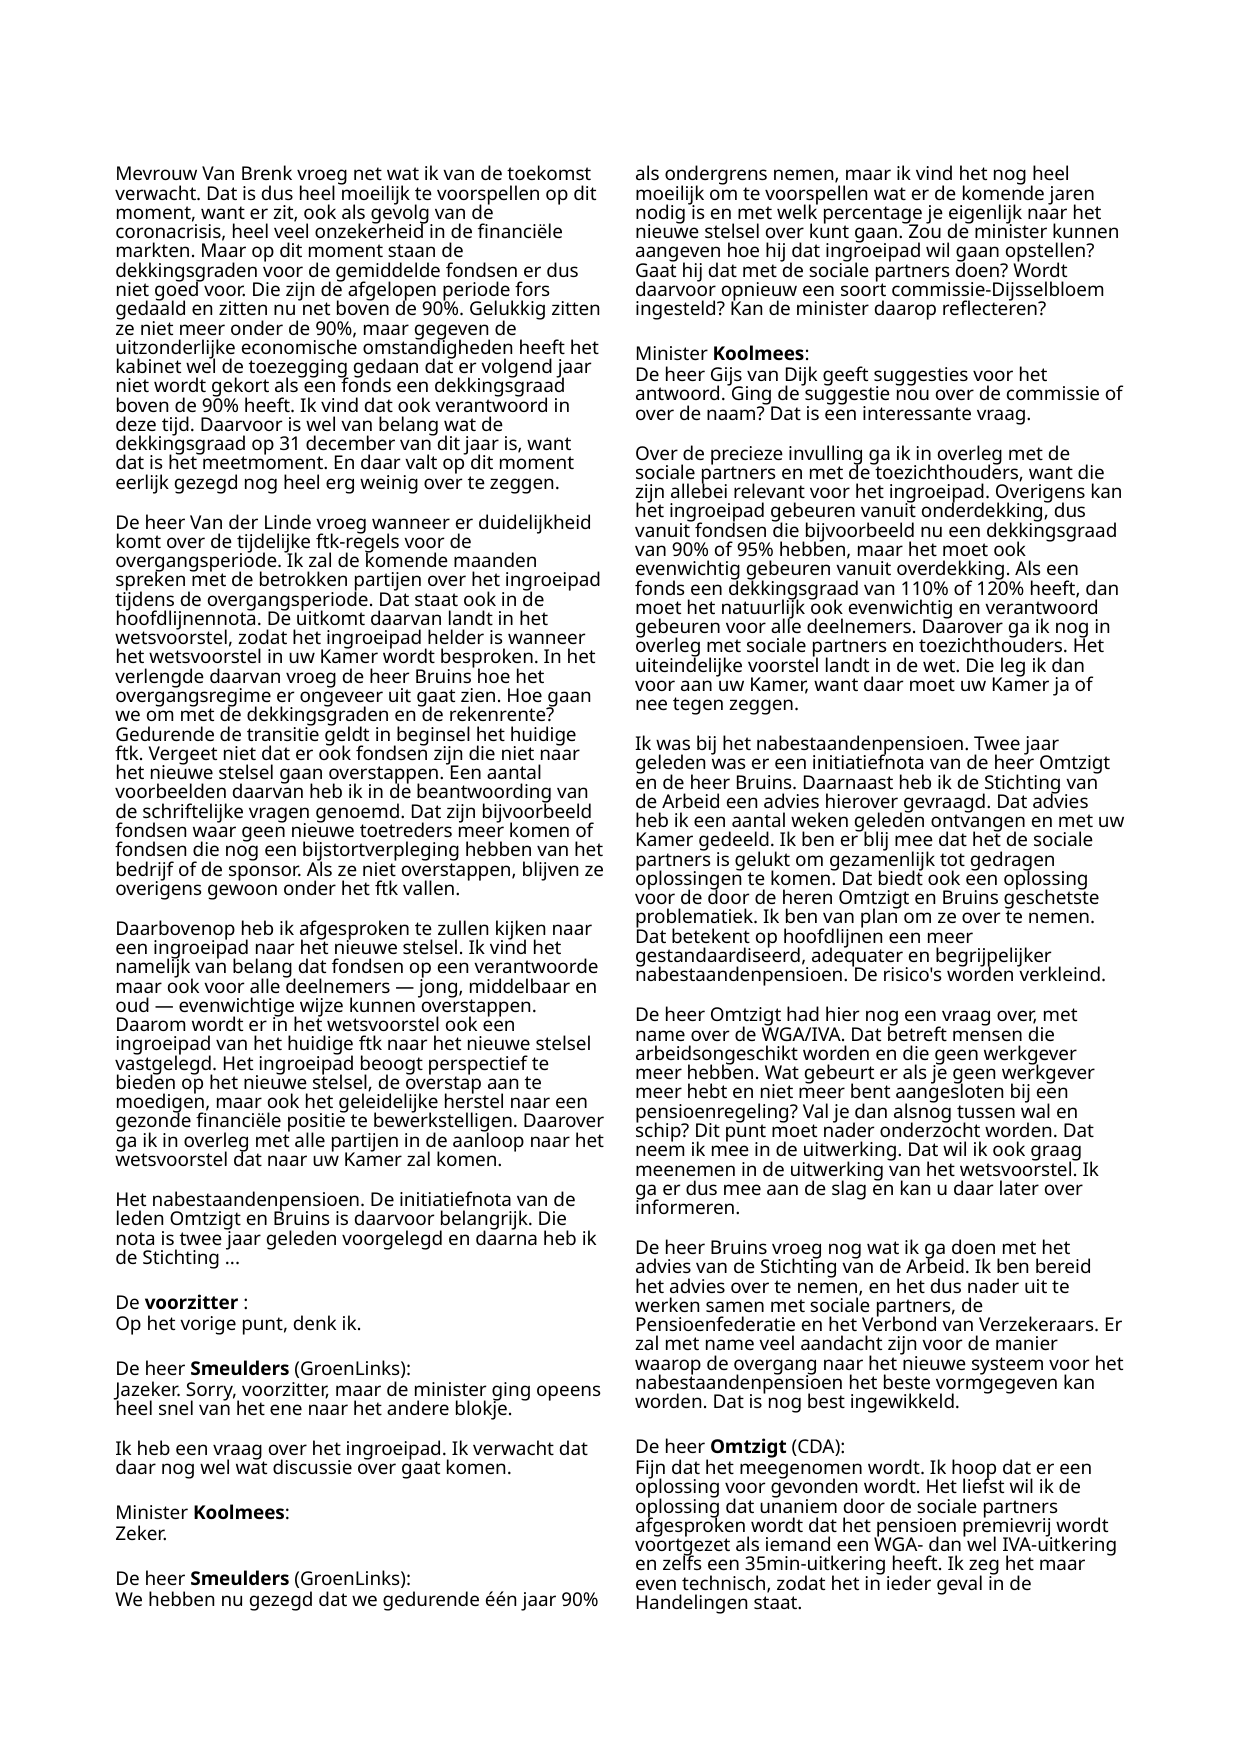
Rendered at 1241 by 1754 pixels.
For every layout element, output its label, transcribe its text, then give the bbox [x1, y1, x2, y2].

text Daarbovenop heb ik afgesproken te zullen kijken naar een ingroeipad naar het nieuwe stelsel. Ik vind het namelijk van belang dat fondsen op een verantwoorde maar ook voor alle deelnemers — jong, middelbaar en oud — evenwichtige wijze kunnen overstappen. Daarom wordt er in het wetsvoorstel ook een ingroeipad van het huidige ftk naar het nieuwe stelsel vastgelegd. Het ingroeipad beoogt perspectief te bieden op het nieuwe stelsel, de overstap aan te moedigen, maar ook het geleidelijke herstel naar een gezonde financiële positie te bewerkstelligen. Daarover ga ik in overleg met alle partijen in de aanloop naar het wetsvoorstel dat naar uw Kamer zal komen. [115, 920, 605, 1170]
text Minister Koolmees: [635, 340, 1125, 366]
text De heer Van der Linde vroeg wanneer er duidelijkheid komt over de tijdelijke ftk-regels voor de overgangsperiode. Ik zal de komende maanden spreken met de betrokken partijen over het ingroeipad tijdens de overgangsperiode. Dat staat ook in de hoofdlijnennota. De uitkomt daarvan landt in het wetsvoorstel, zodat het ingroeipad helder is wanneer het wetsvoorstel in uw Kamer wordt besproken. In het verlengde daarvan vroeg de heer Bruins hoe het overgangsregime er ongeveer uit gaat zien. Hoe gaan we om met de dekkingsgraden en de rekenrente? Gedurende de transitie geldt in beginsel het huidige ftk. Vergeet niet dat er ook fondsen zijn die niet naar het nieuwe stelsel gaan overstappen. Een aantal voorbeelden daarvan heb ik in de beantwoording van de schriftelijke vragen genoemd. Dat zijn bijvoorbeeld fondsen waar geen nieuwe toetreders meer komen of fondsen die nog een bijstortverpleging hebben van het bedrijf of de sponsor. Als ze niet overstappen, blijven ze overigens gewoon onder het ftk vallen. [115, 514, 605, 899]
text De voorzitter : [115, 1289, 605, 1315]
text Ik was bij het nabestaandenpensioen. Twee jaar geleden was er een initiatiefnota van de heer Omtzigt en de heer Bruins. Daarnaast heb ik de Stichting van de Arbeid een advies hierover gevraagd. Dat advies heb ik een aantal weken geleden ontvangen en met uw Kamer gedeeld. Ik ben er blij mee dat het de sociale partners is gelukt om gezamenlijk tot gedragen oplossingen te komen. Dat biedt ook een oplossing voor de door de heren Omtzigt en Bruins geschetste problematiek. Ik ben van plan om ze over te nemen. Dat betekent op hoofdlijnen een meer gestandaardiseerd, adequater en begrijpelijker nabestaandenpensioen. De risico's worden verkleind. [635, 735, 1125, 986]
text De heer Bruins vroeg nog wat ik ga doen met het advies van de Stichting van de Arbeid. Ik ben bereid het advies over te nemen, en het dus nader uit te werken samen met sociale partners, de Pensioenfederatie en het Verbond van Verzekeraars. Er zal met name veel aandacht zijn voor de manier waarop de overgang naar het nieuwe systeem voor het nabestaandenpensioen het beste vormgegeven kan worden. Dat is nog best ingewikkeld. [635, 1239, 1125, 1412]
text Minister Koolmees: [115, 1499, 605, 1525]
text Zeker. [115, 1525, 605, 1544]
text De heer Gijs van Dijk geeft suggesties voor het antwoord. Ging de suggestie nou over de commissie of over de naam? Dat is een interessante vraag. [635, 366, 1125, 424]
text De heer Smeulders (GroenLinks): [115, 1565, 605, 1591]
text We hebben nu gezegd dat we gedurende één jaar 90% [115, 1591, 605, 1610]
text Fijn dat het meegenomen wordt. Ik hoop dat er een oplossing voor gevonden wordt. Het liefst wil ik de oplossing dat unaniem door de sociale partners afgesproken wordt dat het pensioen premievrij wordt voortgezet als iemand een WGA- dan wel IVA-uitkering en zelfs een 35min-uitkering heeft. Ik zeg het maar even technisch, zodat het in ieder geval in de Handelingen staat. [635, 1459, 1125, 1613]
text Jazeker. Sorry, voorzitter, maar de minister ging opeens heel snel van het ene naar het andere blokje. [115, 1381, 605, 1419]
text Over de precieze invulling ga ik in overleg met de sociale partners en met de toezichthouders, want die zijn allebei relevant voor het ingroeipad. Overigens kan het ingroeipad gebeuren vanuit onderdekking, dus vanuit fondsen die bijvoorbeeld nu een dekkingsgraad van 90% of 95% hebben, maar het moet ook evenwichtig gebeuren vanuit overdekking. Als een fonds een dekkingsgraad van 110% of 120% heeft, dan moet het natuurlijk ook evenwichtig en verantwoord gebeuren voor alle deelnemers. Daarover ga ik nog in overleg met sociale partners en toezichthouders. Het uiteindelijke voorstel landt in de wet. Die leg ik dan voor aan uw Kamer, want daar moet uw Kamer ja of nee tegen zeggen. [635, 444, 1125, 714]
text De heer Smeulders (GroenLinks): [115, 1355, 605, 1381]
text Op het vorige punt, denk ik. [115, 1315, 605, 1334]
text Mevrouw Van Brenk vroeg net wat ik van de toekomst verwacht. Dat is dus heel moeilijk te voorspellen op dit moment, want er zit, ook als gevolg van de coronacrisis, heel veel onzekerheid in de financiële markten. Maar op dit moment staan de dekkingsgraden voor de gemiddelde fondsen er dus niet goed voor. Die zijn de afgelopen periode fors gedaald en zitten nu net boven de 90%. Gelukkig zitten ze niet meer onder de 90%, maar gegeven de uitzonderlijke economische omstandigheden heeft het kabinet wel de toezegging gedaan dat er volgend jaar niet wordt gekort als een fonds een dekkingsgraad boven de 90% heeft. Ik vind dat ook verantwoord in deze tijd. Daarvoor is wel van belang wat de dekkingsgraad op 31 december van dit jaar is, want dat is het meetmoment. En daar valt op dit moment eerlijk gezegd nog heel erg weinig over te zeggen. [115, 165, 605, 493]
text De heer Omtzigt had hier nog een vraag over, met name over de WGA/IVA. Dat betreft mensen die arbeidsongeschikt worden en die geen werkgever meer hebben. Wat gebeurt er als je geen werkgever meer hebt en niet meer bent aangesloten bij een pensioenregeling? Val je dan alsnog tussen wal en schip? Dit punt moet nader onderzocht worden. Dat neem ik mee in de uitwerking. Dat wil ik ook graag meenemen in de uitwerking van het wetsvoorstel. Ik ga er dus mee aan de slag en kan u daar later over informeren. [635, 1006, 1125, 1218]
text als ondergrens nemen, maar ik vind het nog heel moeilijk om te voorspellen wat er de komende jaren nodig is en met welk percentage je eigenlijk naar het nieuwe stelsel over kunt gaan. Zou de minister kunnen aangeven hoe hij dat ingroeipad wil gaan opstellen? Gaat hij dat met de sociale partners doen? Wordt daarvoor opnieuw een soort commissie-Dijsselbloem ingesteld? Kan de minister daarop reflecteren? [635, 165, 1125, 319]
text De heer Omtzigt (CDA): [635, 1433, 1125, 1459]
text Ik heb een vraag over het ingroeipad. Ik verwacht dat daar nog wel wat discussie over gaat komen. [115, 1440, 605, 1478]
text Het nabestaandenpensioen. De initiatiefnota van de leden Omtzigt en Bruins is daarvoor belangrijk. Die nota is twee jaar geleden voorgelegd en daarna heb ik de Stichting ... [115, 1191, 605, 1268]
